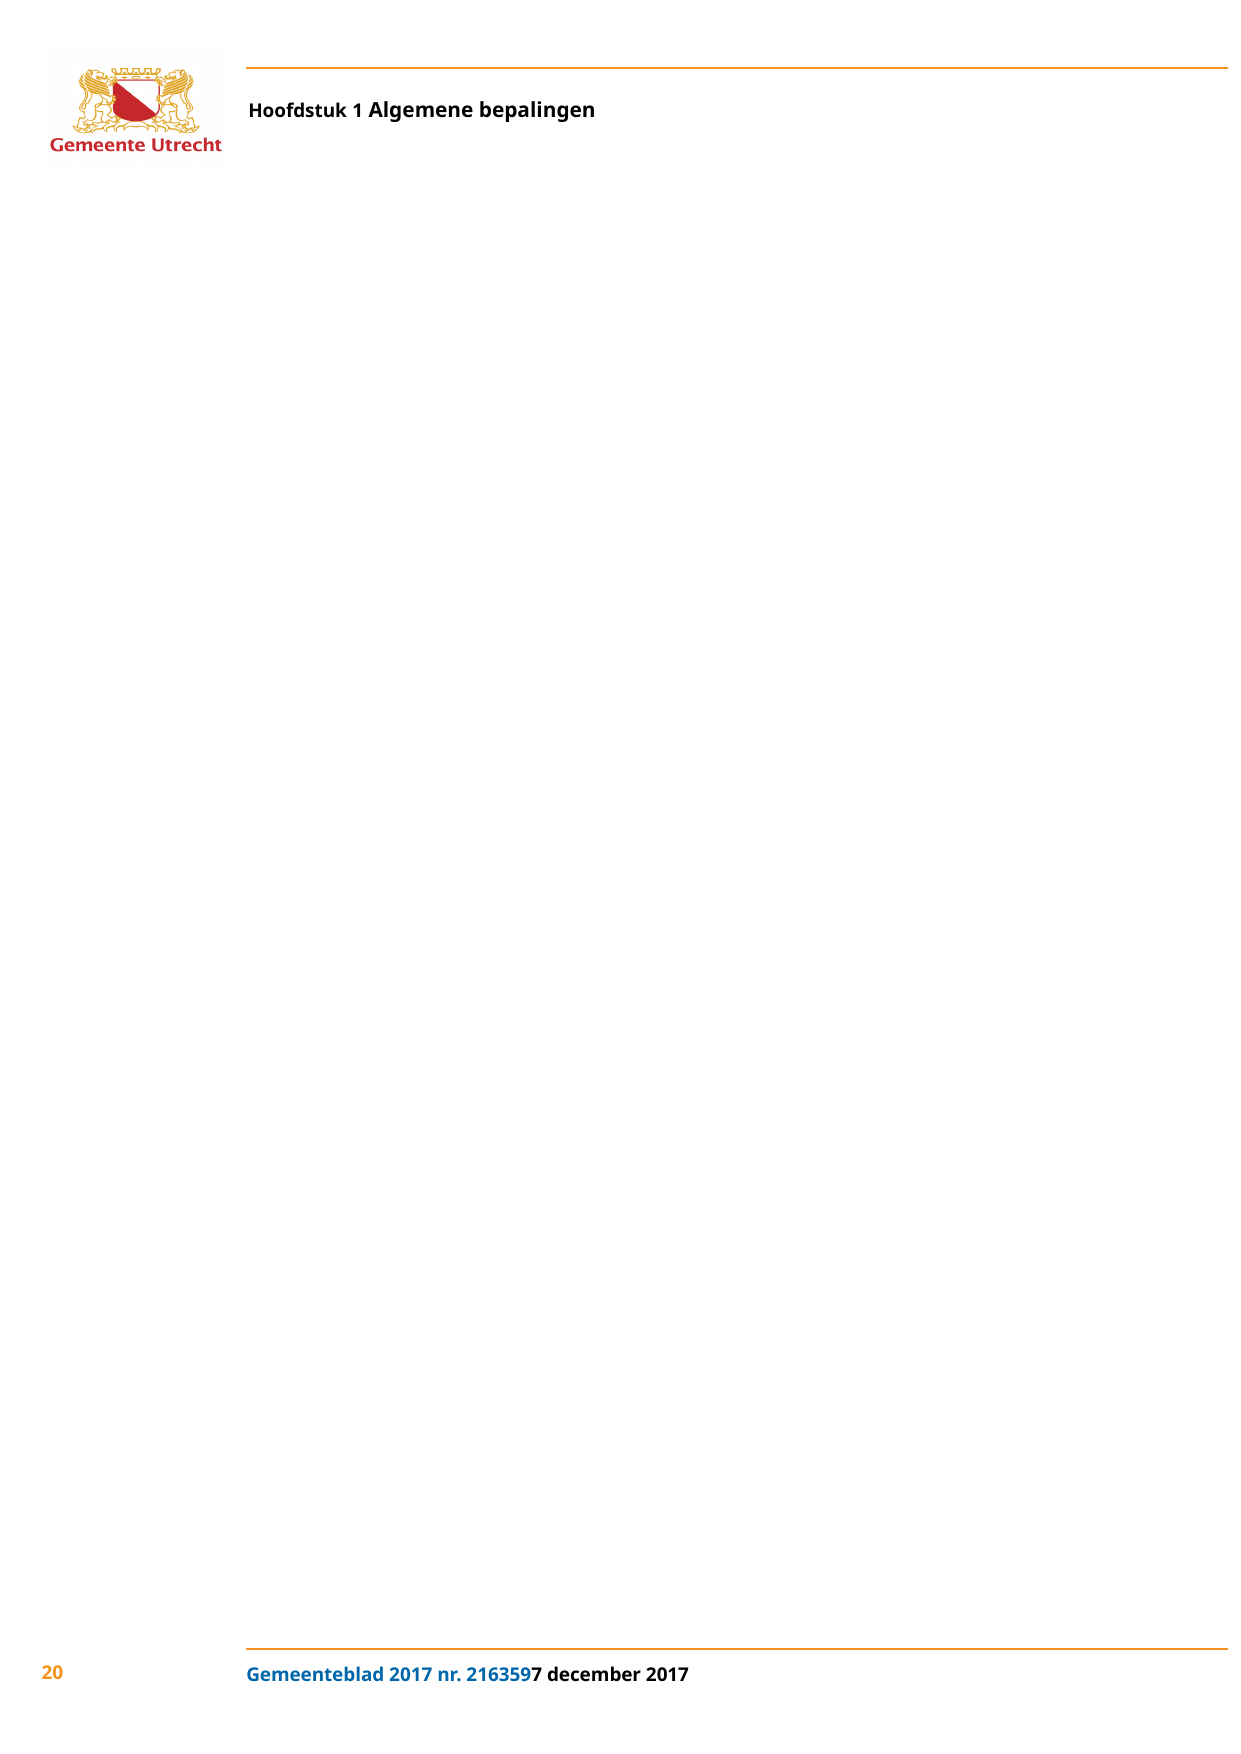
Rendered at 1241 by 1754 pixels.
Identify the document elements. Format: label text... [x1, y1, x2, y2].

picture [41, 47, 231, 172]
text Hoofdstuk 1 Algemene bepalingen [248, 95, 1152, 123]
